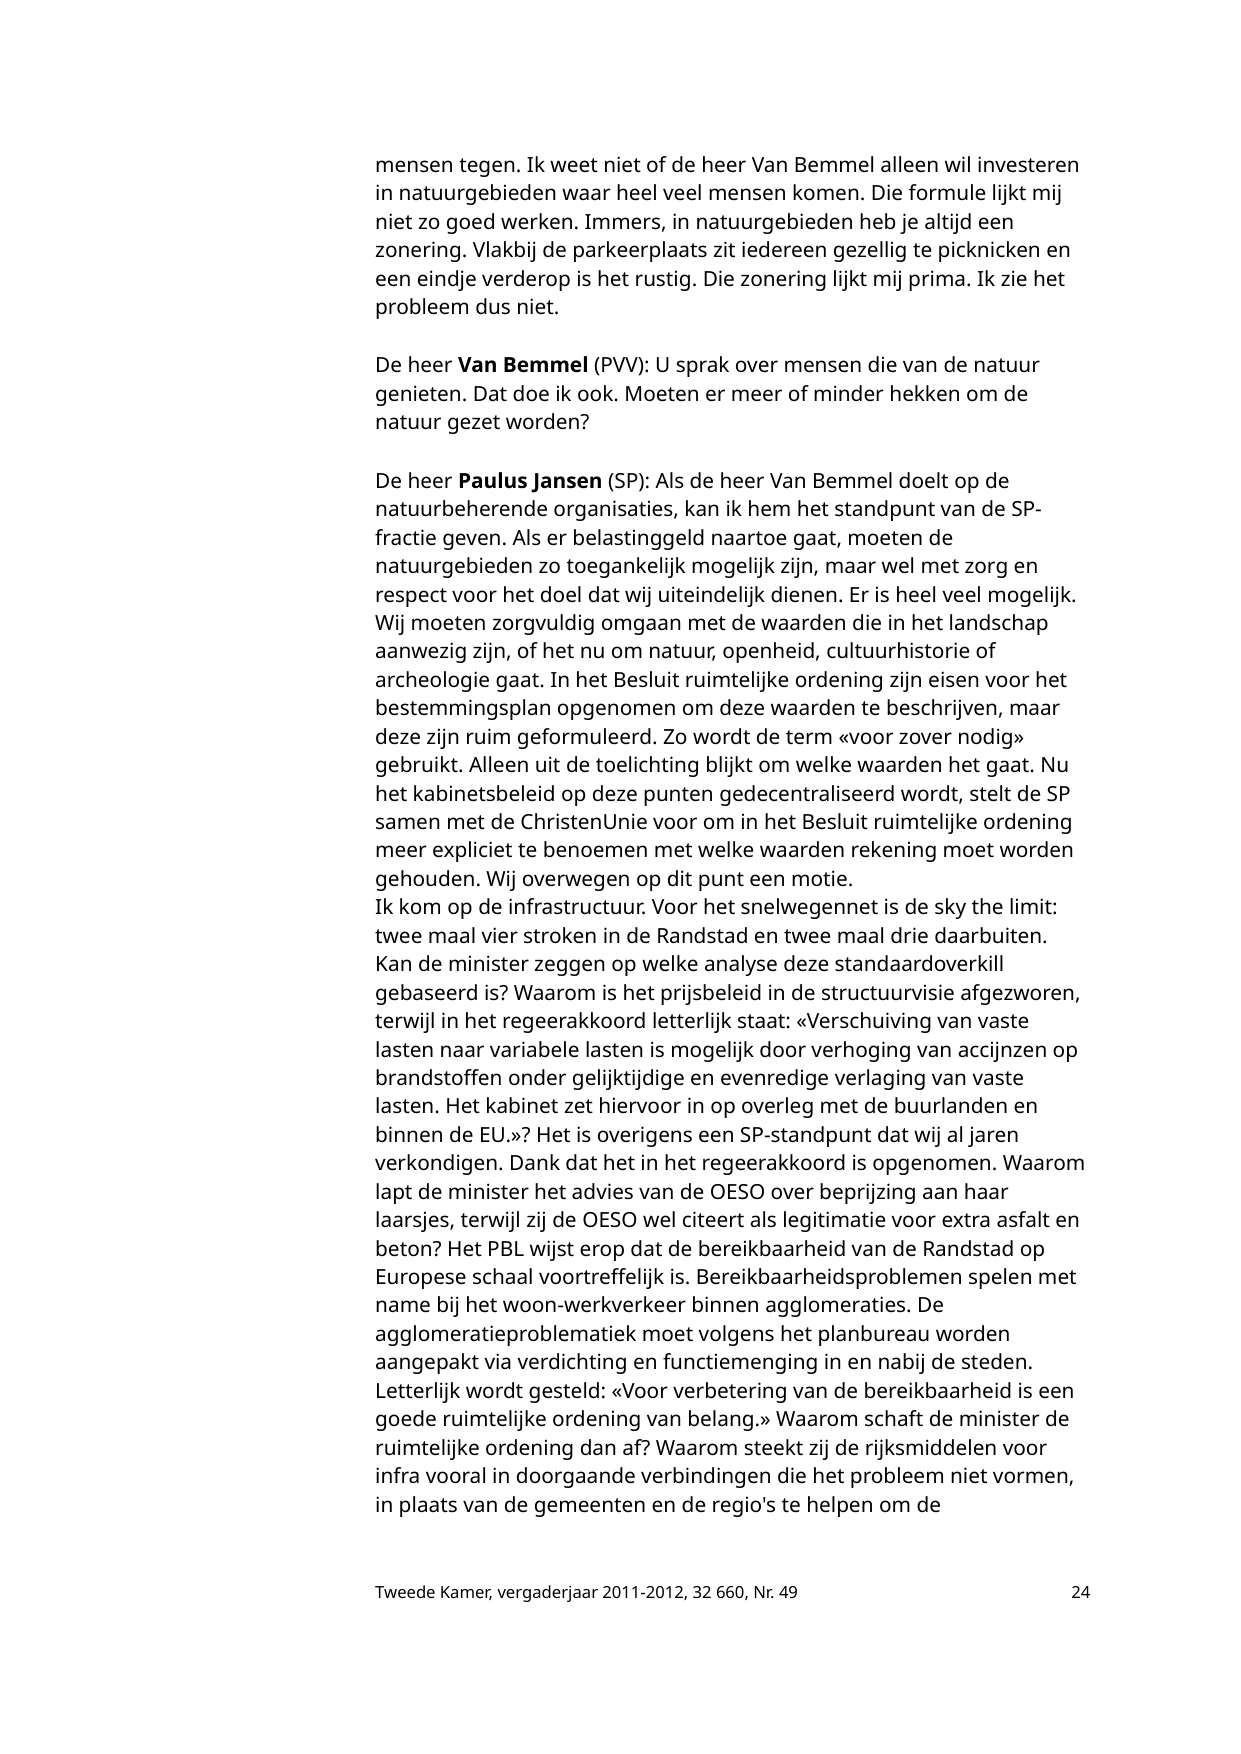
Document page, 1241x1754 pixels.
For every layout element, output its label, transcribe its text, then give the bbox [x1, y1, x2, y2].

text De heer Van Bemmel (PVV): U sprak over mensen die van de natuur genieten. Dat doe ik ook. Moeten er meer of minder hekken om de natuur gezet worden? [375, 351, 1090, 436]
text De heer Paulus Jansen (SP): Als de heer Van Bemmel doelt op de natuurbeherende organisaties, kan ik hem het standpunt van de SP-fractie geven. Als er belastinggeld naartoe gaat, moeten de natuurgebieden zo toegankelijk mogelijk zijn, maar wel met zorg en respect voor het doel dat wij uiteindelijk dienen. Er is heel veel mogelijk. [375, 466, 1090, 608]
text Wij moeten zorgvuldig omgaan met de waarden die in het landschap aanwezig zijn, of het nu om natuur, openheid, cultuurhistorie of archeologie gaat. In het Besluit ruimtelijke ordening zijn eisen voor het bestemmingsplan opgenomen om deze waarden te beschrijven, maar deze zijn ruim geformuleerd. Zo wordt de term «voor zover nodig» gebruikt. Alleen uit de toelichting blijkt om welke waarden het gaat. Nu het kabinetsbeleid op deze punten gedecentraliseerd wordt, stelt de SP samen met de ChristenUnie voor om in het Besluit ruimtelijke ordening meer expliciet te benoemen met welke waarden rekening moet worden gehouden. Wij overwegen op dit punt een motie. [375, 608, 1090, 892]
text Ik kom op de infrastructuur. Voor het snelwegennet is de sky the limit: twee maal vier stroken in de Randstad en twee maal drie daarbuiten. Kan de minister zeggen op welke analyse deze standaardoverkill gebaseerd is? Waarom is het prijsbeleid in de structuurvisie afgezworen, terwijl in het regeerakkoord letterlijk staat: «Verschuiving van vaste lasten naar variabele lasten is mogelijk door verhoging van accijnzen op brandstoffen onder gelijktijdige en evenredige verlaging van vaste lasten. Het kabinet zet hiervoor in op overleg met de buurlanden en binnen de EU.»? Het is overigens een SP-standpunt dat wij al jaren verkondigen. Dank dat het in het regeerakkoord is opgenomen. Waarom lapt de minister het advies van de OESO over beprijzing aan haar laarsjes, terwijl zij de OESO wel citeert als legitimatie voor extra asfalt en beton? Het PBL wijst erop dat de bereikbaarheid van de Randstad op Europese schaal voortreffelijk is. Bereikbaarheidsproblemen spelen met name bij het woon-werkverkeer binnen agglomeraties. De agglomeratieproblematiek moet volgens het planbureau worden aangepakt via verdichting en functiemenging in en nabij de steden. Letterlijk wordt gesteld: «Voor verbetering van de bereikbaarheid is een goede ruimtelijke ordening van belang.» Waarom schaft de minister de ruimtelijke ordening dan af? Waarom steekt zij de rijksmiddelen voor infra vooral in doorgaande verbindingen die het probleem niet vormen, in plaats van de gemeenten en de regio's te helpen om de [375, 892, 1090, 1518]
text mensen tegen. Ik weet niet of de heer Van Bemmel alleen wil investeren in natuurgebieden waar heel veel mensen komen. Die formule lijkt mij niet zo goed werken. Immers, in natuurgebieden heb je altijd een zonering. Vlakbij de parkeerplaats zit iedereen gezellig te picknicken en een eindje verderop is het rustig. Die zonering lijkt mij prima. Ik zie het probleem dus niet. [375, 150, 1090, 321]
